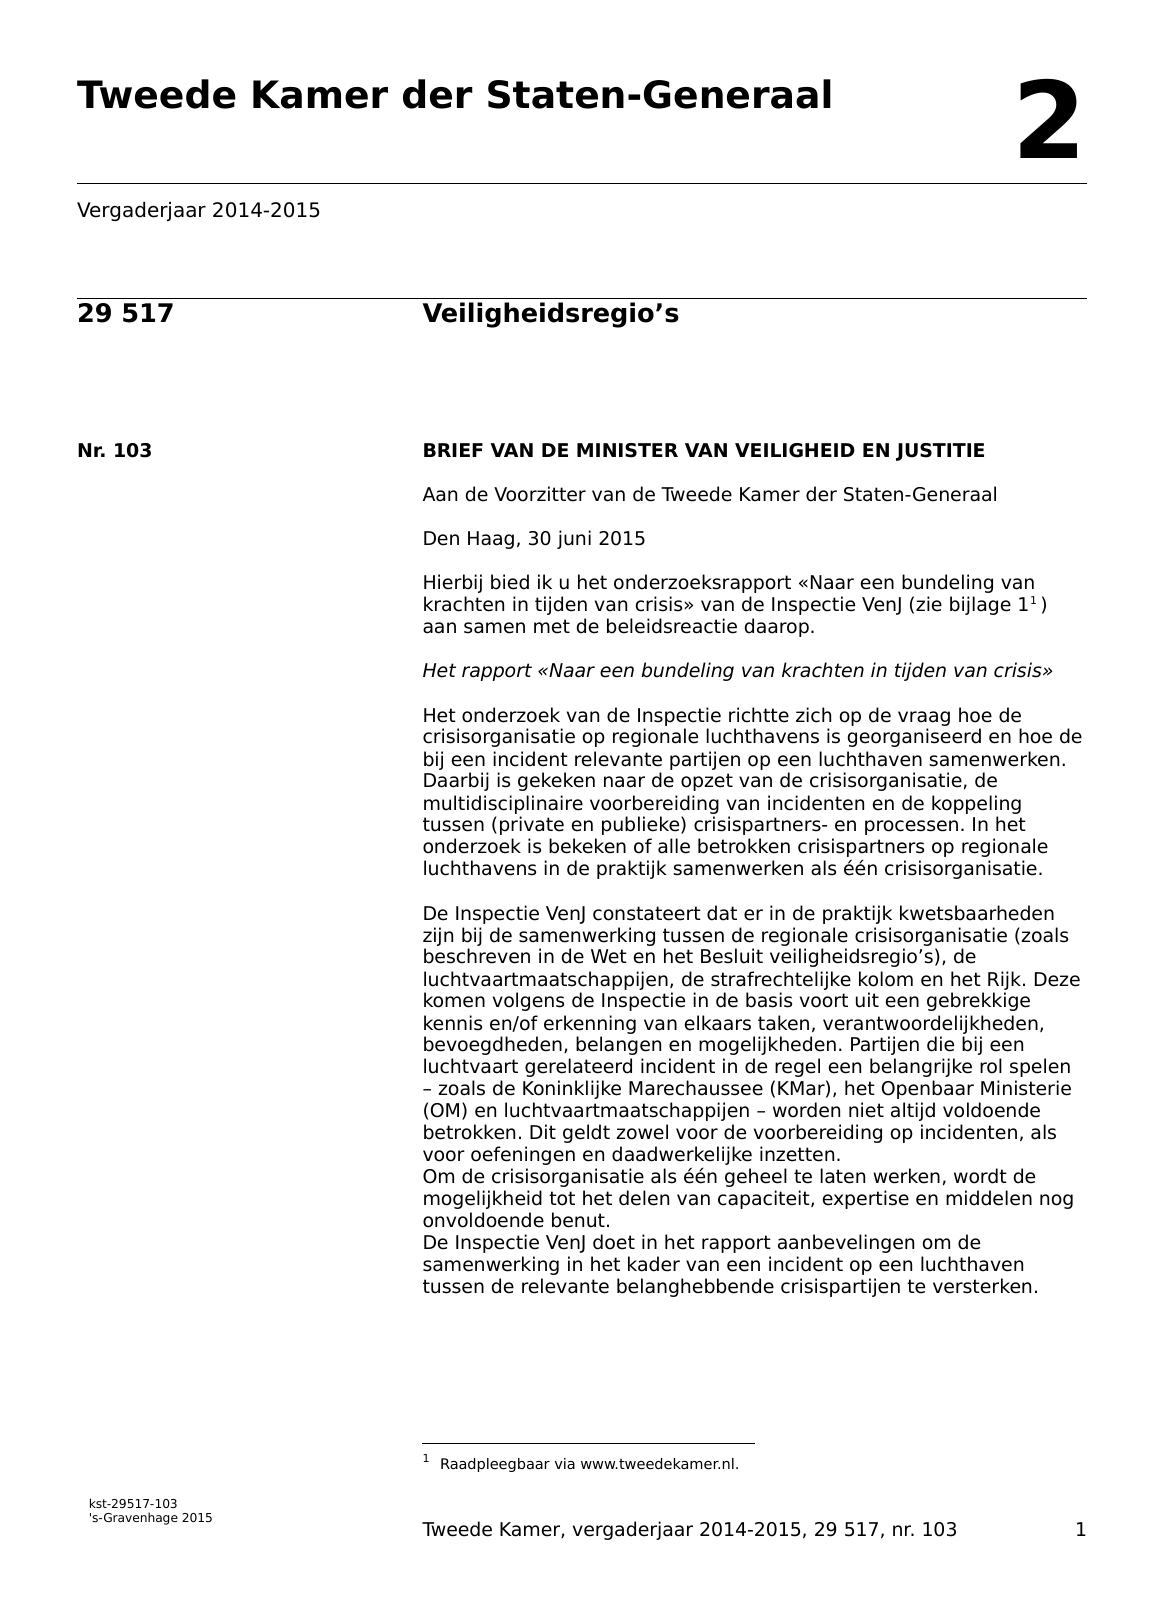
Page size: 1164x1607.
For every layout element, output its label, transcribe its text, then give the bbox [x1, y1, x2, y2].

table_header 2 [886, 59, 1087, 183]
text Om de crisisorganisatie als één geheel te laten werken, wordt de mogelijkheid tot het delen van capaciteit, expertise en middelen nog onvoldoende benut. [422, 1166, 1087, 1232]
subtitle Nr. 103 BRIEF VAN DE MINISTER VAN VEILIGHEID EN JUSTITIE [77, 440, 1087, 462]
text Het onderzoek van de Inspectie richtte zich op de vraag hoe de crisisorganisatie op regionale luchthavens is georganiseerd en hoe de bij een incident relevante partijen op een luchthaven samenwerken. Daarbij is gekeken naar de opzet van de crisisorganisatie, de multidisciplinaire voorbereiding van incidenten en de koppeling tussen (private en publieke) crisispartners- en processen. In het onderzoek is bekeken of alle betrokken crisispartners op regionale luchthavens in de praktijk samenwerken als één crisisorganisatie. [422, 704, 1087, 880]
table_header Tweede Kamer der Staten-Generaal [77, 59, 886, 183]
text Den Haag, 30 juni 2015 [422, 528, 1087, 550]
text kst-29517-103 [88, 1497, 323, 1511]
text De Inspectie VenJ constateert dat er in de praktijk kwetsbaarheden zijn bij de samenwerking tussen de regionale crisisorganisatie (zoals beschreven in de Wet en het Besluit veiligheidsregio’s), de luchtvaartmaatschappijen, de strafrechtelijke kolom en het Rijk. Deze komen volgens de Inspectie in de basis voort uit een gebrekkige kennis en/of erkenning van elkaars taken, verantwoordelijkheden, bevoegdheden, belangen en mogelijkheden. Partijen die bij een luchtvaart gerelateerd incident in de regel een belangrijke rol spelen – zoals de Koninklijke Marechaussee (KMar), het Openbaar Ministerie (OM) en luchtvaartmaatschappijen – worden niet altijd voldoende betrokken. Dit geldt zowel voor de voorbereiding op incidenten, als voor oefeningen en daadwerkelijke inzetten. [422, 902, 1087, 1166]
text Aan de Voorzitter van de Tweede Kamer der Staten-Generaal [422, 484, 1087, 506]
subtitle Het rapport «Naar een bundeling van krachten in tijden van crisis» [422, 660, 1087, 682]
text 's-Gravenhage 2015 [88, 1511, 323, 1525]
text De Inspectie VenJ doet in het rapport aanbevelingen om de samenwerking in het kader van een incident op een luchthaven tussen de relevante belanghebbende crisispartijen te versterken. [422, 1232, 1087, 1298]
subtitle 29 517 Veiligheidsregio’s [77, 299, 1087, 329]
text Hierbij bied ik u het onderzoeksrapport «Naar een bundeling van krachten in tijden van crisis» van de Inspectie VenJ (zie bijlage 1) aan samen met de beleidsreactie daarop. [422, 572, 1087, 638]
table_cell Vergaderjaar 2014-2015 [77, 184, 1087, 298]
text Raadpleegbaar via www.tweedekamer.nl. [422, 1452, 1087, 1474]
